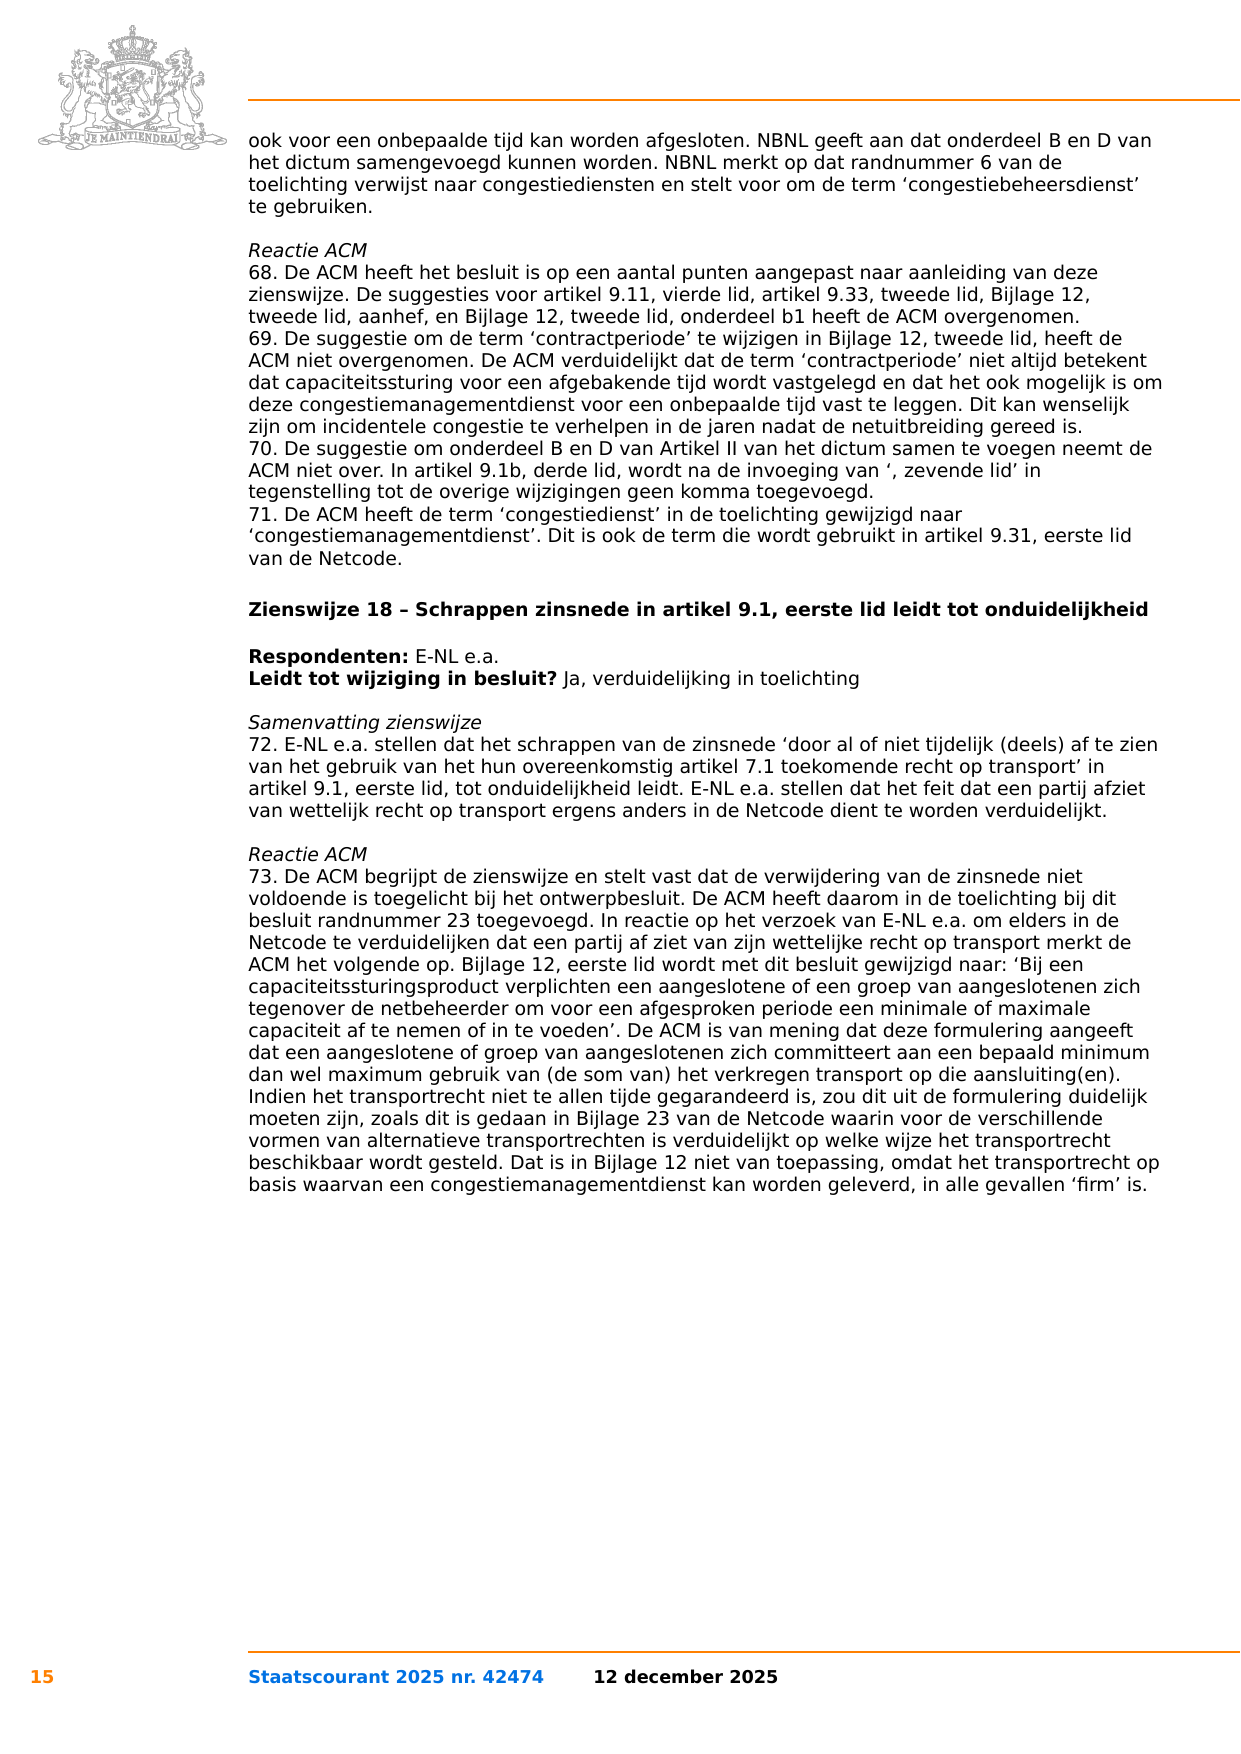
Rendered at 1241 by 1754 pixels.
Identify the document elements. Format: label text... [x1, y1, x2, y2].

subtitle Zienswijze 18 – Schrappen zinsnede in artikel 9.1, eerste lid leidt tot onduidelijkheid [248, 599, 1163, 621]
text 68. De ACM heeft het besluit is op een aantal punten aangepast naar aanleiding van deze zienswijze. De suggesties voor artikel 9.11, vierde lid, artikel 9.33, tweede lid, Bijlage 12, tweede lid, aanhef, en Bijlage 12, tweede lid, onderdeel b1 heeft de ACM overgenomen. [248, 262, 1163, 328]
subtitle Samenvatting zienswijze [248, 712, 1163, 734]
text Respondenten: E-NL e.a. [248, 646, 1163, 668]
text 71. De ACM heeft de term ‘congestiedienst’ in de toelichting gewijzigd naar ‘congestiemanagementdienst’. Dit is ook de term die wordt gebruikt in artikel 9.31, eerste lid van de Netcode. [248, 503, 1163, 569]
text 69. De suggestie om de term ‘contractperiode’ te wijzigen in Bijlage 12, tweede lid, heeft de ACM niet overgenomen. De ACM verduidelijkt dat de term ‘contractperiode’ niet altijd betekent dat capaciteitssturing voor een afgebakende tijd wordt vastgelegd en dat het ook mogelijk is om deze congestiemanagementdienst voor een onbepaalde tijd vast te leggen. Dit kan wenselijk zijn om incidentele congestie te verhelpen in de jaren nadat de netuitbreiding gereed is. [248, 328, 1163, 437]
subtitle Reactie ACM [248, 844, 1163, 866]
picture [38, 25, 227, 150]
text 73. De ACM begrijpt de zienswijze en stelt vast dat de verwijdering van de zinsnede niet voldoende is toegelicht bij het ontwerpbesluit. De ACM heeft daarom in de toelichting bij dit besluit randnummer 23 toegevoegd. In reactie op het verzoek van E-NL e.a. om elders in de Netcode te verduidelijken dat een partij af ziet van zijn wettelijke recht op transport merkt de ACM het volgende op. Bijlage 12, eerste lid wordt met dit besluit gewijzigd naar: ‘Bij een capaciteitssturingsproduct verplichten een aangeslotene of een groep van aangeslotenen zich tegenover de netbeheerder om voor een afgesproken periode een minimale of maximale capaciteit af te nemen of in te voeden’. De ACM is van mening dat deze formulering aangeeft dat een aangeslotene of groep van aangeslotenen zich committeert aan een bepaald minimum dan wel maximum gebruik van (de som van) het verkregen transport op die aansluiting(en). Indien het transportrecht niet te allen tijde gegarandeerd is, zou dit uit de formulering duidelijk moeten zijn, zoals dit is gedaan in Bijlage 23 van de Netcode waarin voor de verschillende vormen van alternatieve transportrechten is verduidelijkt op welke wijze het transportrecht beschikbaar wordt gesteld. Dat is in Bijlage 12 niet van toepassing, omdat het transportrecht op basis waarvan een congestiemanagementdienst kan worden geleverd, in alle gevallen ‘firm’ is. [248, 866, 1163, 1196]
text ook voor een onbepaalde tijd kan worden afgesloten. NBNL geeft aan dat onderdeel B en D van het dictum samengevoegd kunnen worden. NBNL merkt op dat randnummer 6 van de toelichting verwijst naar congestiediensten en stelt voor om de term ‘congestiebeheersdienst’ te gebruiken. [248, 130, 1163, 218]
text Leidt tot wijziging in besluit? Ja, verduidelijking in toelichting [248, 668, 1163, 690]
text 72. E-NL e.a. stellen dat het schrappen van de zinsnede ‘door al of niet tijdelijk (deels) af te zien van het gebruik van het hun overeenkomstig artikel 7.1 toekomende recht op transport’ in artikel 9.1, eerste lid, tot onduidelijkheid leidt. E-NL e.a. stellen dat het feit dat een partij afziet van wettelijk recht op transport ergens anders in de Netcode dient te worden verduidelijkt. [248, 734, 1163, 822]
subtitle Reactie ACM [248, 240, 1163, 262]
text 70. De suggestie om onderdeel B en D van Artikel II van het dictum samen te voegen neemt de ACM niet over. In artikel 9.1b, derde lid, wordt na de invoeging van ‘, zevende lid’ in tegenstelling tot de overige wijzigingen geen komma toegevoegd. [248, 437, 1163, 503]
